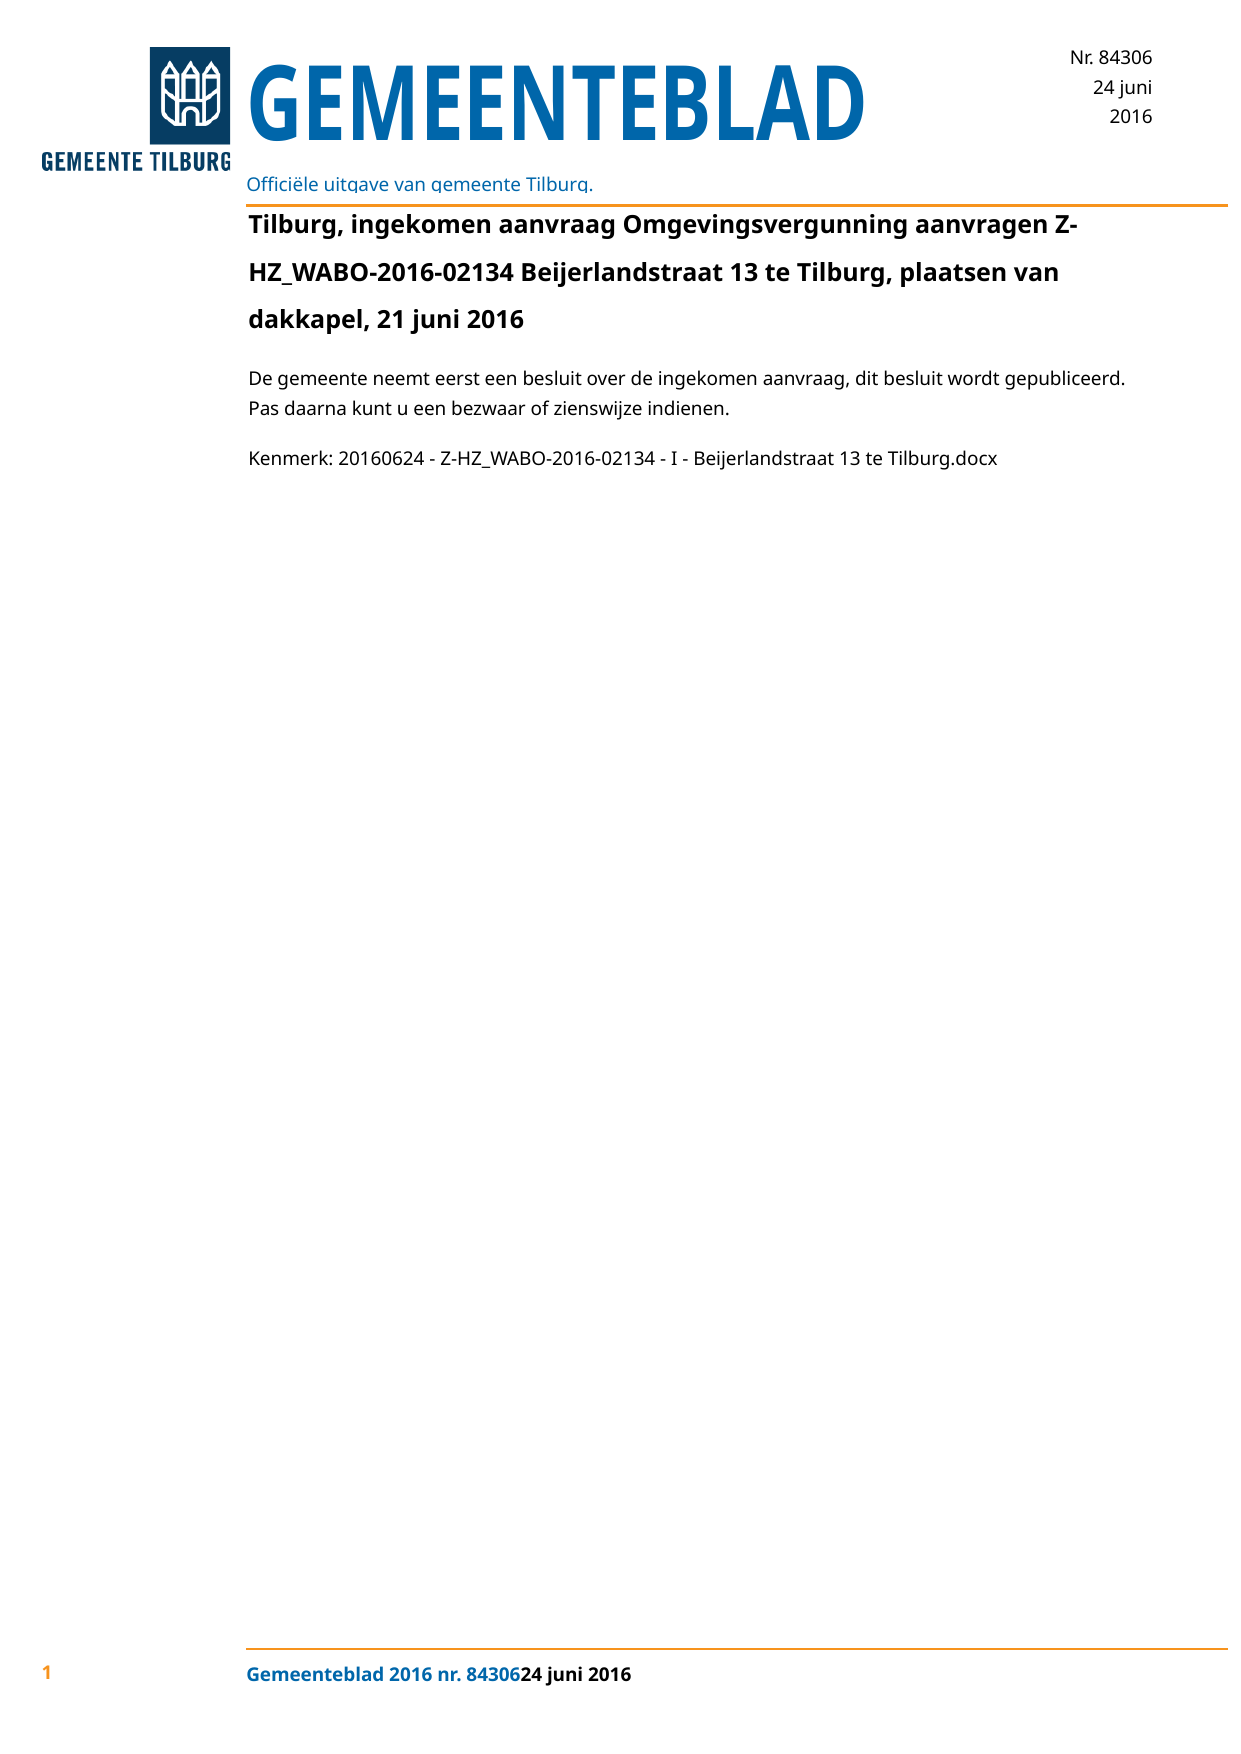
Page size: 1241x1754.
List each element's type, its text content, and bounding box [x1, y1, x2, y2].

text Kenmerk: 20160624 - Z-HZ_WABO-2016-02134 - I - Beijerlandstraat 13 te Tilburg.docx [248, 446, 1152, 471]
text De gemeente neemt eerst een besluit over de ingekomen aanvraag, dit besluit wordt gepubliceerd. Pas daarna kunt u een bezwaar of zienswijze indienen. [248, 366, 1152, 421]
picture [41, 47, 231, 172]
text Tilburg, ingekomen aanvraag Omgevingsvergunning aanvragen Z-HZ_WABO-2016-02134 Beijerlandstraat 13 te Tilburg, plaatsen van dakkapel, 21 juni 2016 [248, 207, 1152, 336]
